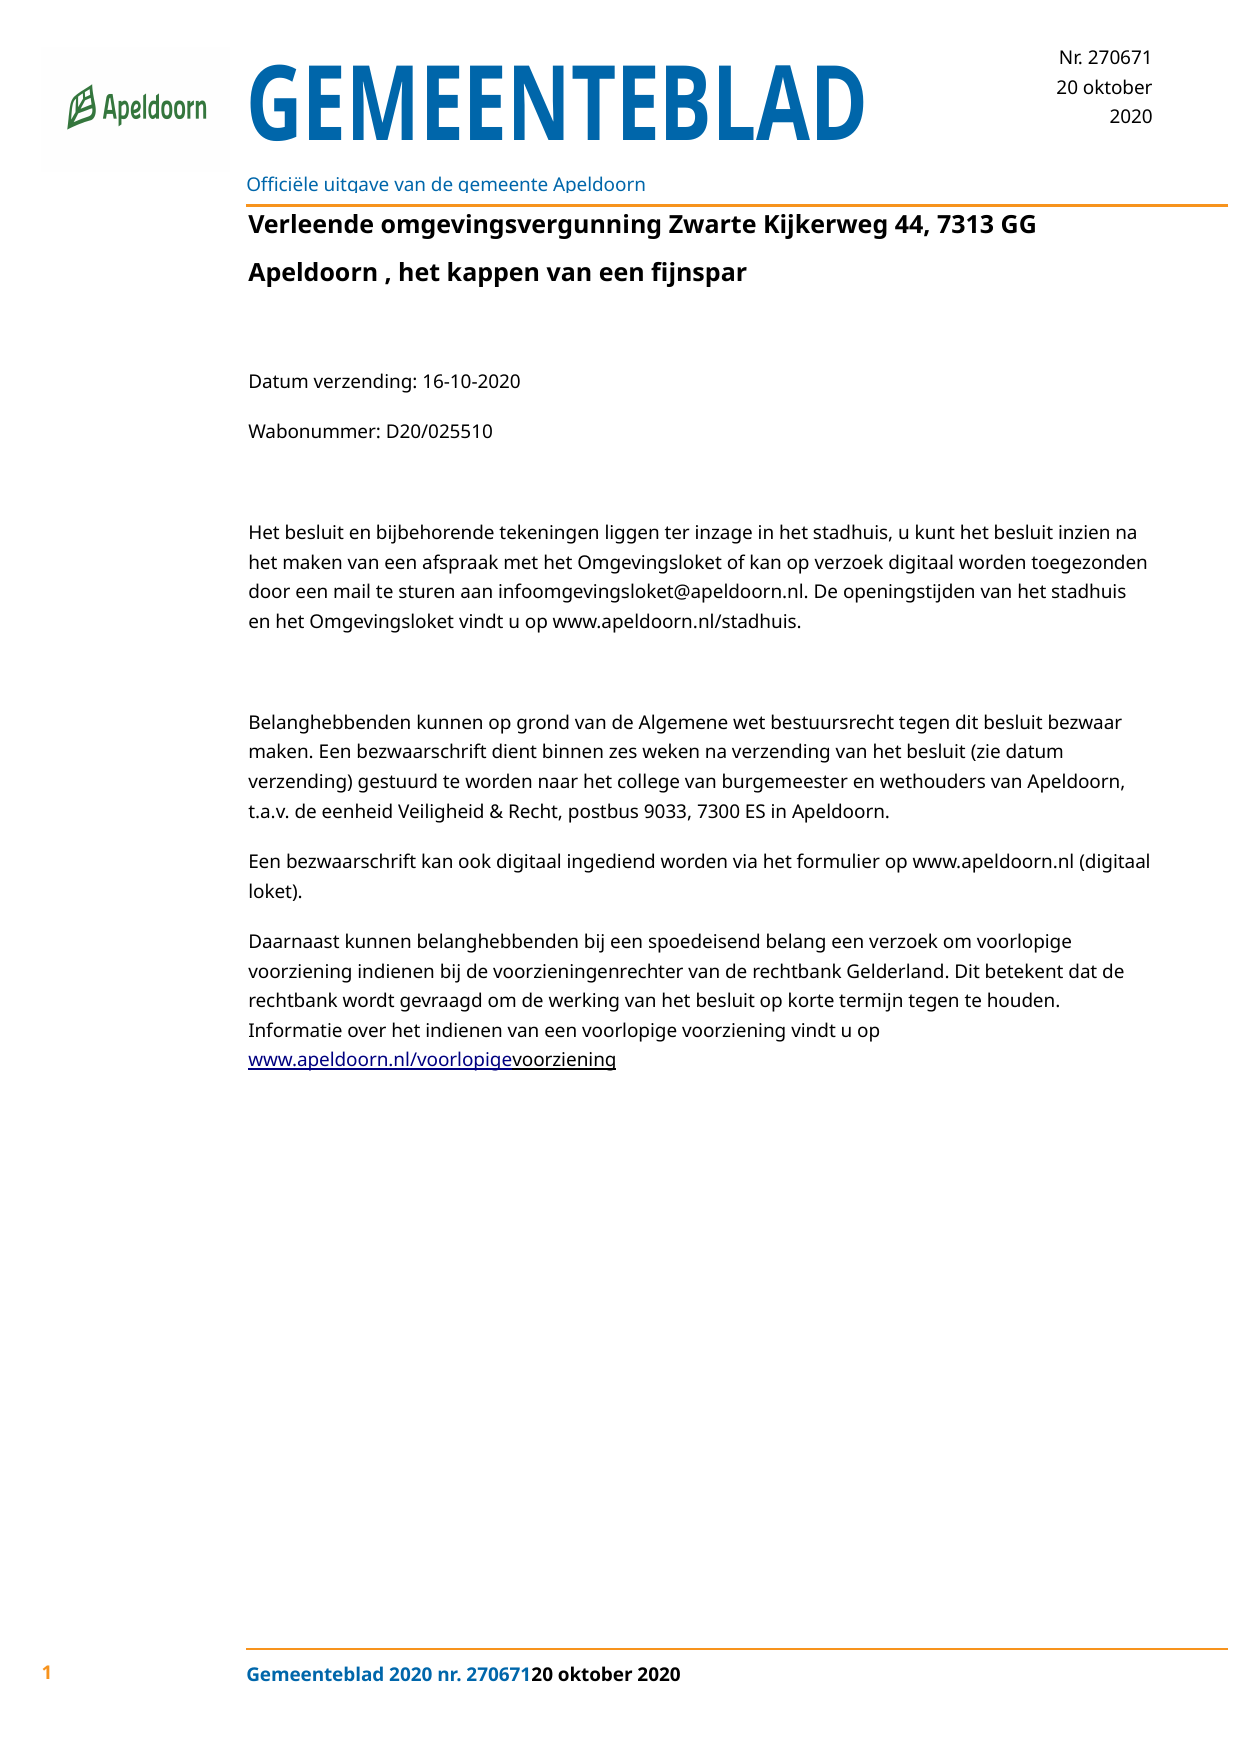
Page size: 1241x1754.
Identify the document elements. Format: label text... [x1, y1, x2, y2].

text Daarnaast kunnen belanghebbenden bij een spoedeisend belang een verzoek om voorlopige voorziening indienen bij de voorzieningenrechter van de rechtbank Gelderland. Dit betekent dat de rechtbank wordt gevraagd om de werking van het besluit op korte termijn tegen te houden. Informatie over het indienen van een voorlopige voorziening vindt u op www.apeldoorn.nl/voorlopigevoorziening [248, 928, 1152, 1072]
text Een bezwaarschrift kan ook digitaal ingediend worden via het formulier op www.apeldoorn.nl (digitaal loket). [248, 848, 1152, 904]
text Verleende omgevingsvergunning Zwarte Kijkerweg 44, 7313 GG Apeldoorn , het kappen van een fijnspar [248, 207, 1152, 288]
picture [41, 47, 231, 172]
text Belanghebbenden kunnen op grond van de Algemene wet bestuursrecht tegen dit besluit bezwaar maken. Een bezwaarschrift dient binnen zes weken na verzending van het besluit (zie datum verzending) gestuurd te worden naar het college van burgemeester en wethouders van Apeldoorn, t.a.v. de eenheid Veiligheid & Recht, postbus 9033, 7300 ES in Apeldoorn. [248, 709, 1152, 824]
text Datum verzending: 16-10-2020 [248, 368, 1152, 394]
text Wabonummer: D20/025510 [248, 419, 1152, 444]
text Het besluit en bijbehorende tekeningen liggen ter inzage in het stadhuis, u kunt het besluit inzien na het maken van een afspraak met het Omgevingsloket of kan op verzoek digitaal worden toegezonden door een mail te sturen aan infoomgevingsloket@apeldoorn.nl. De openingstijden van het stadhuis en het Omgevingsloket vindt u op www.apeldoorn.nl/stadhuis. [248, 519, 1152, 634]
